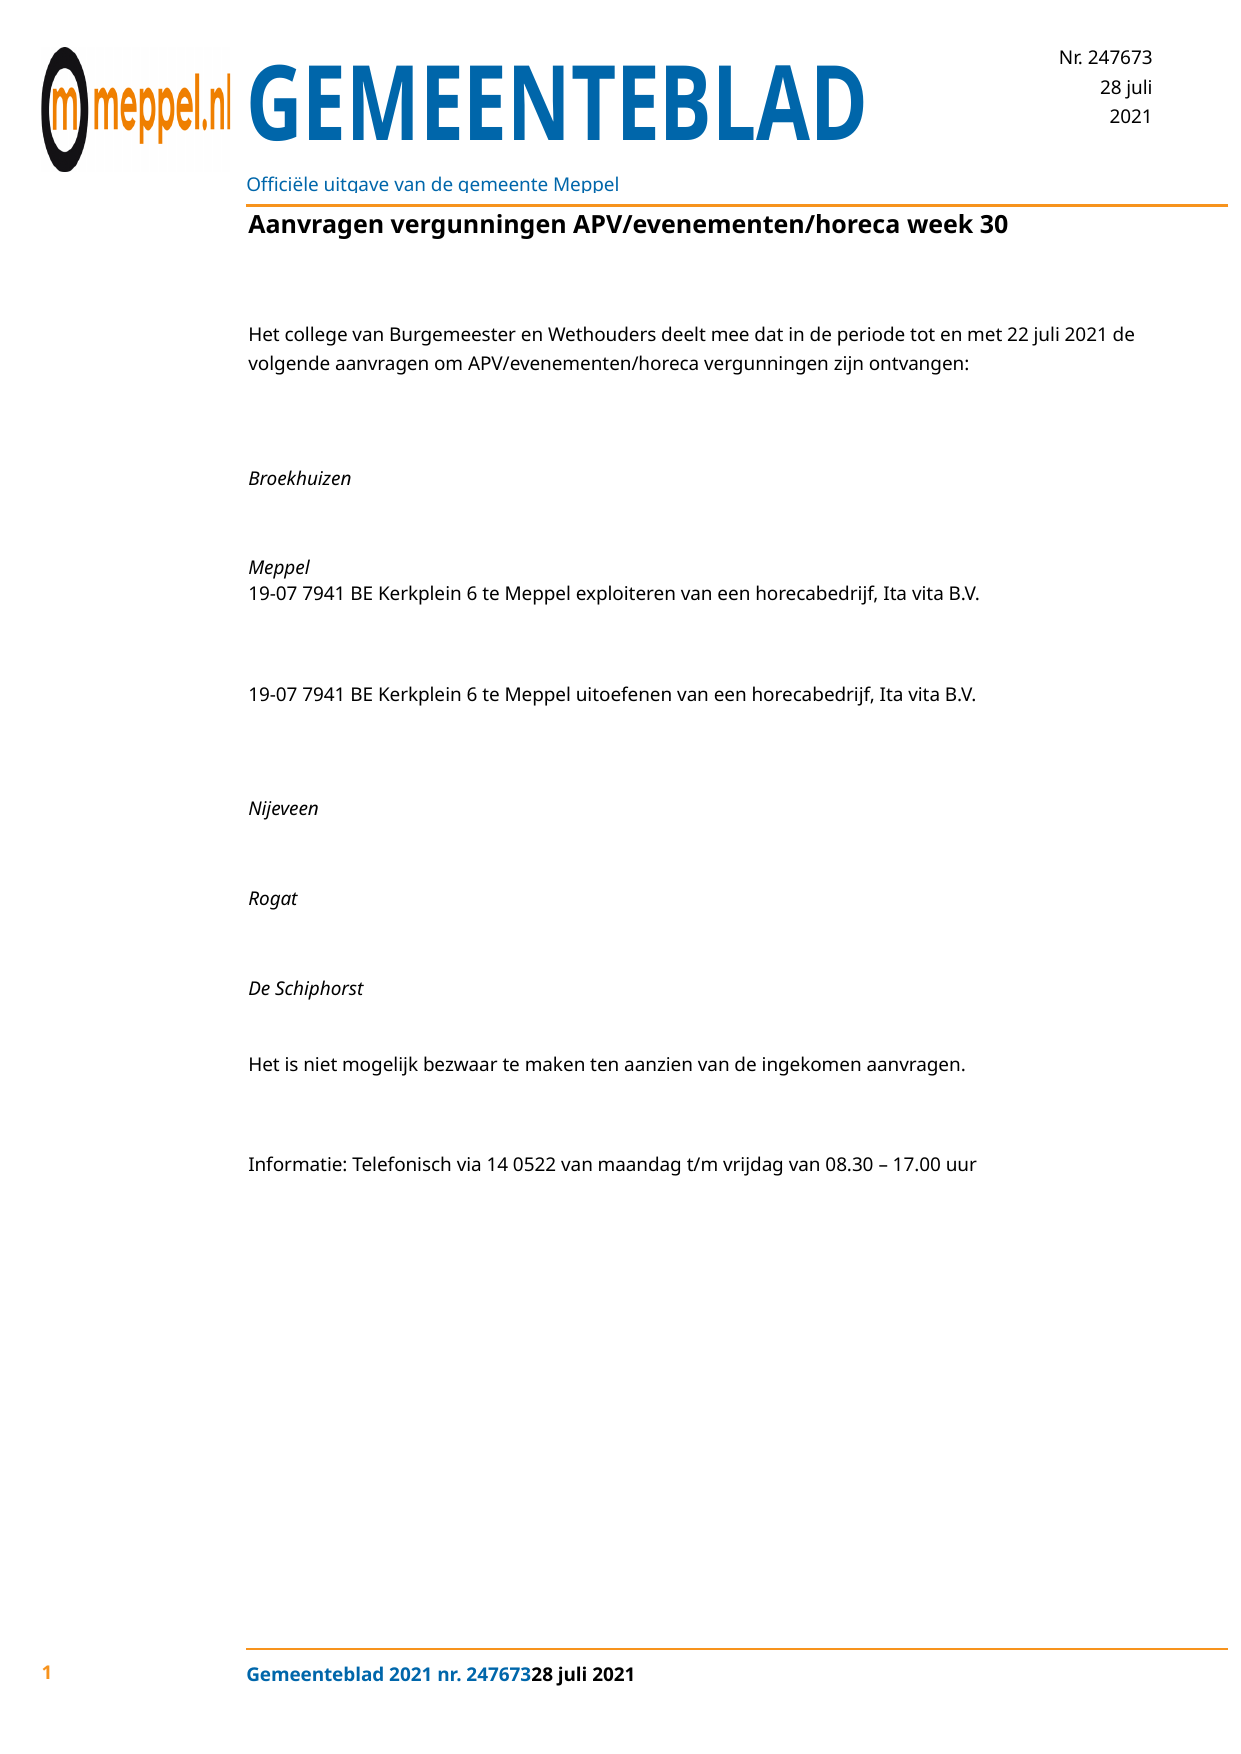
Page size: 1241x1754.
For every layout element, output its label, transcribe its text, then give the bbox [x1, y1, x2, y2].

text Informatie: Telefonisch via 14 0522 van maandag t/m vrijdag van 08.30 – 17.00 uur [248, 1152, 1152, 1177]
text Rogat [248, 885, 1152, 911]
text Het college van Burgemeester en Wethouders deelt mee dat in de periode tot en met 22 juli 2021 de volgende aanvragen om APV/evenementen/horeca vergunningen zijn ontvangen: [248, 321, 1152, 376]
text Meppel [248, 554, 1152, 580]
text Broekhuizen [248, 465, 1152, 490]
text Het is niet mogelijk bezwaar te maken ten aanzien van de ingekomen aanvragen. [248, 1051, 1152, 1077]
text 19-07 7941 BE Kerkplein 6 te Meppel uitoefenen van een horecabedrijf, Ita vita B.V. [248, 681, 1152, 707]
text De Schiphorst [248, 975, 1152, 1000]
text 19-07 7941 BE Kerkplein 6 te Meppel exploiteren van een horecabedrijf, Ita vita B.V. [248, 580, 1152, 606]
picture [41, 47, 231, 172]
text Nijeveen [248, 795, 1152, 821]
text Aanvragen vergunningen APV/evenementen/horeca week 30 [248, 207, 1152, 241]
